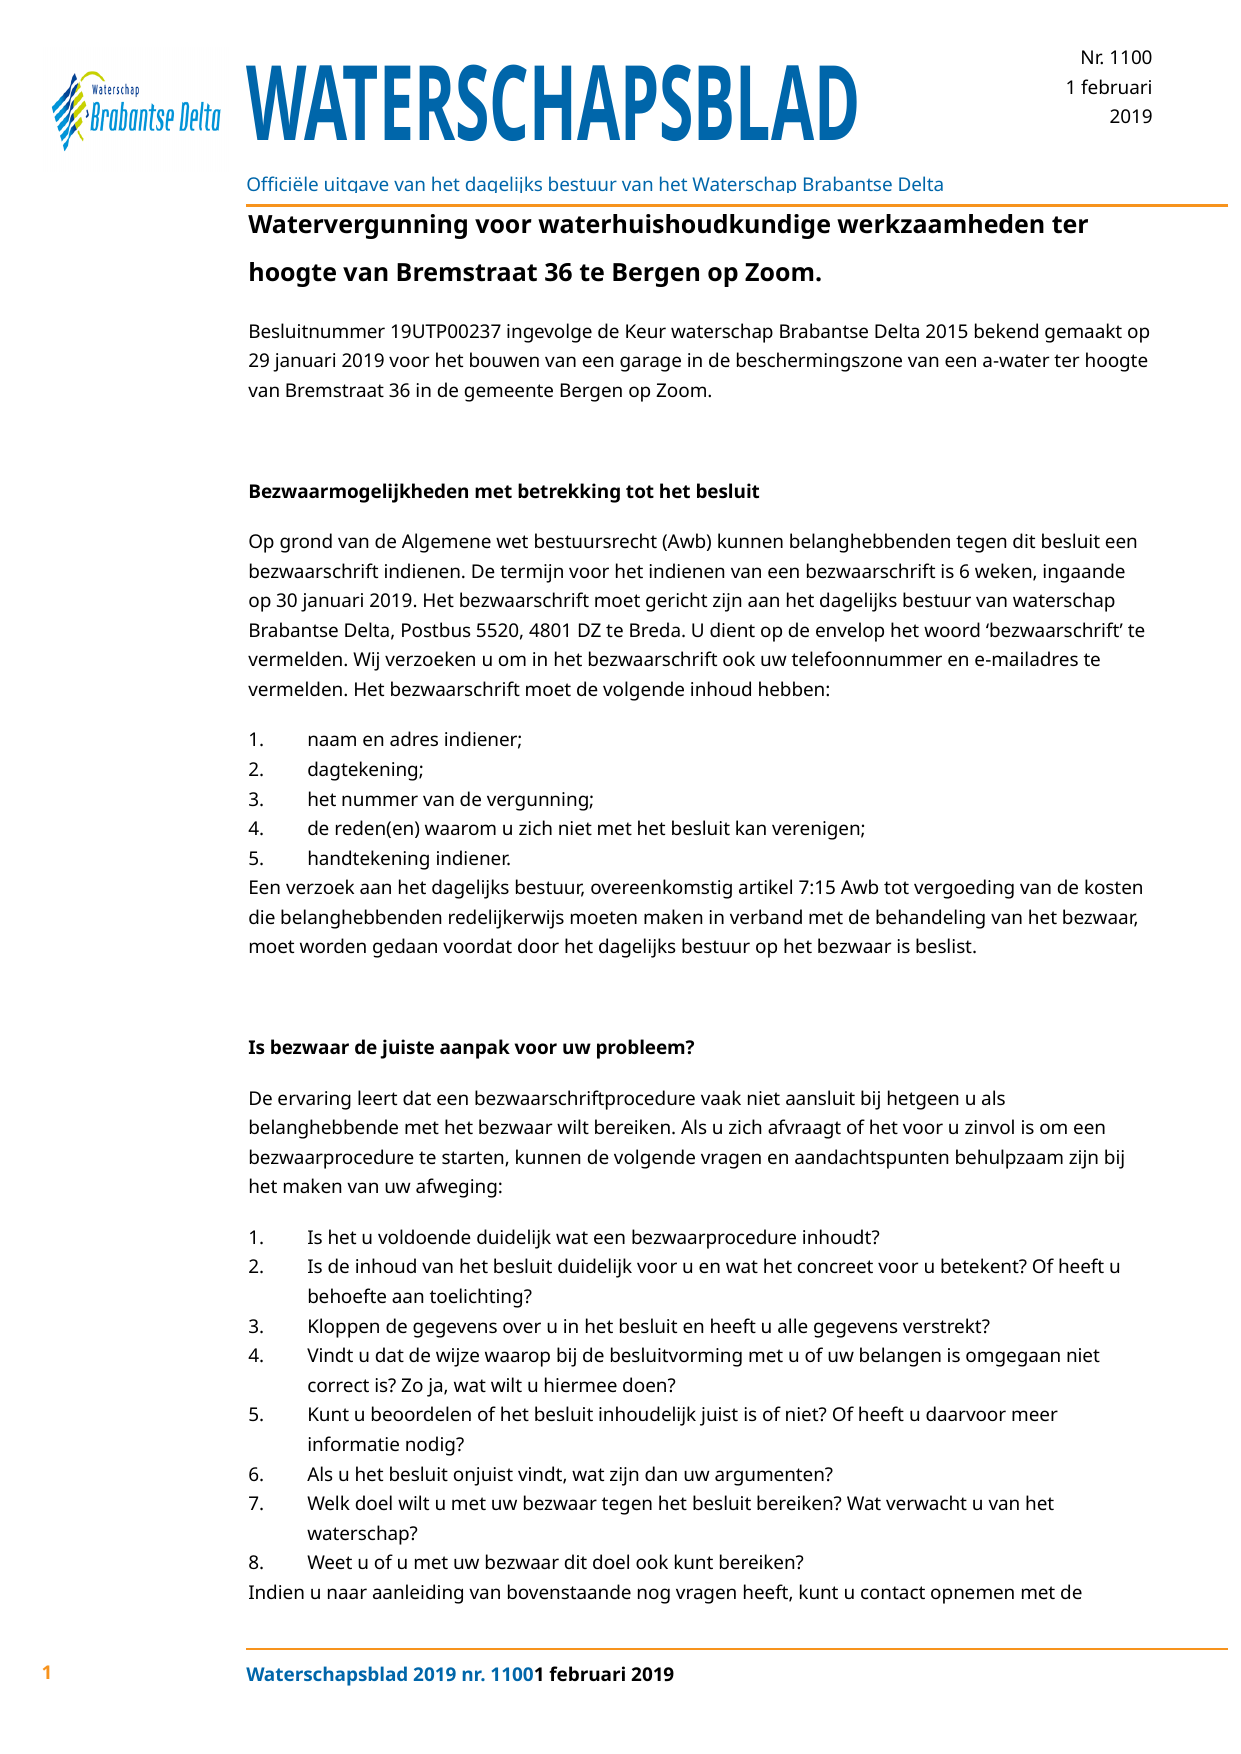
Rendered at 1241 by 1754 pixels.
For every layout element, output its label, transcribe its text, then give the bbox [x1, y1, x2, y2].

list Welk doel wilt u met uw bezwaar tegen het besluit bereiken? Wat verwacht u van het waterschap? [248, 1490, 1152, 1546]
text Bezwaarmogelijkheden met betrekking tot het besluit [248, 478, 1152, 504]
list de reden(en) waarom u zich niet met het besluit kan verenigen; [248, 815, 1152, 841]
text Is bezwaar de juiste aanpak voor uw probleem? [248, 1034, 1152, 1060]
list Weet u of u met uw bezwaar dit doel ook kunt bereiken? [248, 1549, 1152, 1575]
picture [41, 47, 231, 172]
list Is de inhoud van het besluit duidelijk voor u en wat het concreet voor u betekent? Of heeft u behoefte aan toelichting? [248, 1254, 1152, 1309]
list het nummer van de vergunning; [248, 786, 1152, 812]
list handtekening indiener. [248, 845, 1152, 871]
text Een verzoek aan het dagelijks bestuur, overeenkomstig artikel 7:15 Awb tot vergoeding van de kosten die belanghebbenden redelijkerwijs moeten maken in verband met de behandeling van het bezwaar, moet worden gedaan voordat door het dagelijks bestuur op het bezwaar is beslist. [248, 874, 1152, 959]
list Als u het besluit onjuist vindt, wat zijn dan uw argumenten? [248, 1461, 1152, 1487]
text De ervaring leert dat een bezwaarschriftprocedure vaak niet aansluit bij hetgeen u als belanghebbende met het bezwaar wilt bereiken. Als u zich afvraagt of het voor u zinvol is om een bezwaarprocedure te starten, kunnen de volgende vragen en aandachtspunten behulpzaam zijn bij het maken van uw afweging: [248, 1085, 1152, 1199]
text Watervergunning voor waterhuishoudkundige werkzaamheden ter hoogte van Bremstraat 36 te Bergen op Zoom. [248, 207, 1152, 288]
text Besluitnummer 19UTP00237 ingevolge de Keur waterschap Brabantse Delta 2015 bekend gemaakt op 29 januari 2019 voor het bouwen van een garage in de beschermingszone van een a-water ter hoogte van Bremstraat 36 in de gemeente Bergen op Zoom. [248, 318, 1152, 403]
list naam en adres indiener; [248, 727, 1152, 752]
list Kunt u beoordelen of het besluit inhoudelijk juist is of niet? Of heeft u daarvoor meer informatie nodig? [248, 1402, 1152, 1457]
list dagtekening; [248, 756, 1152, 782]
text Op grond van de Algemene wet bestuursrecht (Awb) kunnen belanghebbenden tegen dit besluit een bezwaarschrift indienen. De termijn voor het indienen van een bezwaarschrift is 6 weken, ingaande op 30 januari 2019. Het bezwaarschrift moet gericht zijn aan het dagelijks bestuur van waterschap Brabantse Delta, Postbus 5520, 4801 DZ te Breda. U dient op de envelop het woord ‘bezwaarschrift’ te vermelden. Wij verzoeken u om in het bezwaarschrift ook uw telefoonnummer en e‑mailadres te vermelden. Het bezwaarschrift moet de volgende inhoud hebben: [248, 528, 1152, 702]
text Indien u naar aanleiding van bovenstaande nog vragen heeft, kunt u contact opnemen met de [248, 1579, 1152, 1605]
list Kloppen de gegevens over u in het besluit en heeft u alle gegevens verstrekt? [248, 1313, 1152, 1339]
list Is het u voldoende duidelijk wat een bezwaarprocedure inhoudt? [248, 1224, 1152, 1250]
list Vindt u dat de wijze waarop bij de besluitvorming met u of uw belangen is omgegaan niet correct is? Zo ja, wat wilt u hiermee doen? [248, 1342, 1152, 1398]
